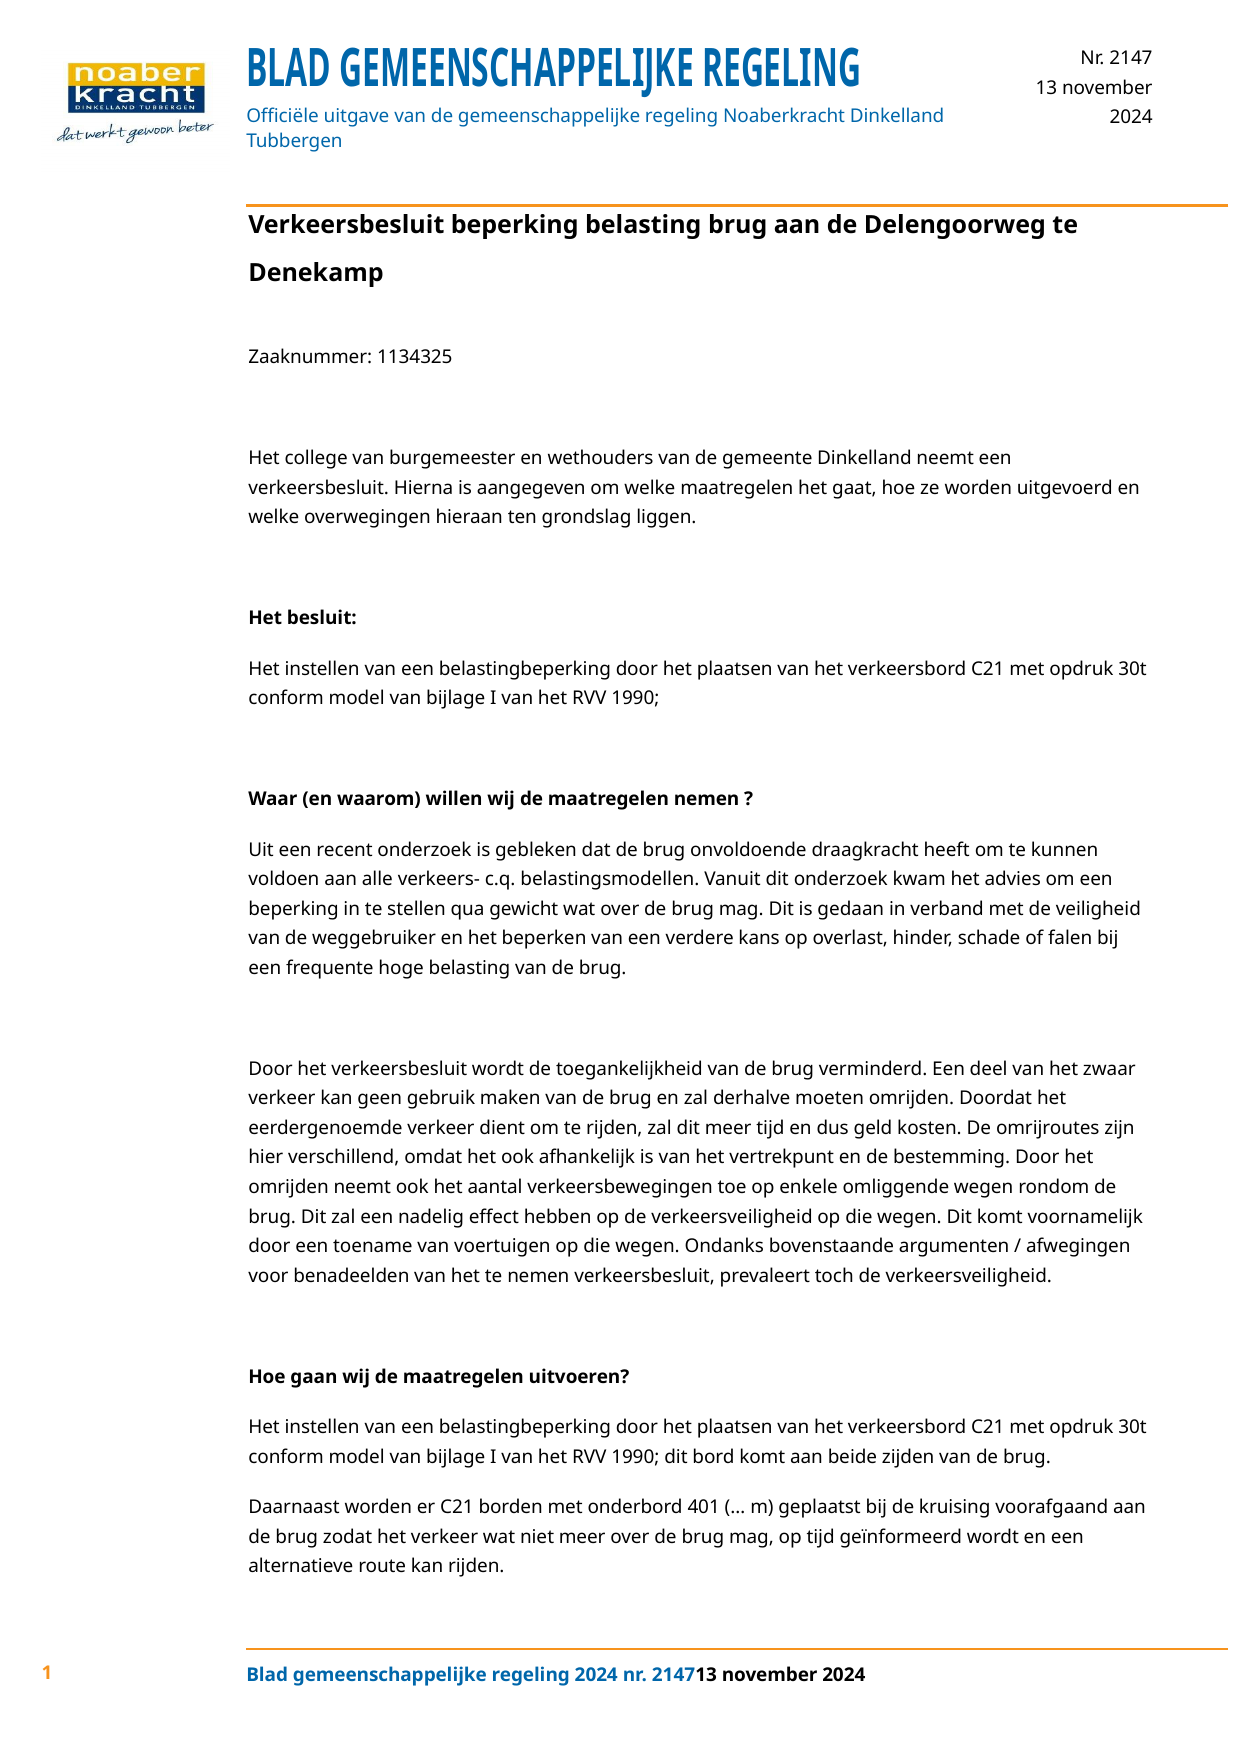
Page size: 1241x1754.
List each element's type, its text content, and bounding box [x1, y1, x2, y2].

text Waar (en waarom) willen wij de maatregelen nemen ? [248, 785, 1152, 811]
picture [41, 47, 231, 172]
text Door het verkeersbesluit wordt de toegankelijkheid van de brug verminderd. Een deel van het zwaar verkeer kan geen gebruik maken van de brug en zal derhalve moeten omrijden. Doordat het eerdergenoemde verkeer dient om te rijden, zal dit meer tijd en dus geld kosten. De omrijroutes zijn hier verschillend, omdat het ook afhankelijk is van het vertrekpunt en de bestemming. Door het omrijden neemt ook het aantal verkeersbewegingen toe op enkele omliggende wegen rondom de brug. Dit zal een nadelig effect hebben op de verkeersveiligheid op die wegen. Dit komt voornamelijk door een toename van voertuigen op die wegen. Ondanks bovenstaande argumenten / afwegingen voor benadeelden van het te nemen verkeersbesluit, prevaleert toch de verkeersveiligheid. [248, 1055, 1152, 1288]
text Zaaknummer: 1134325 [248, 344, 1152, 369]
text Verkeersbesluit beperking belasting brug aan de Delengoorweg te Denekamp [248, 207, 1152, 288]
text Uit een recent onderzoek is gebleken dat de brug onvoldoende draagkracht heeft om te kunnen voldoen aan alle verkeers- c.q. belastingsmodellen. Vanuit dit onderzoek kwam het advies om een beperking in te stellen qua gewicht wat over de brug mag. Dit is gedaan in verband met de veiligheid van de weggebruiker en het beperken van een verdere kans op overlast, hinder, schade of falen bij een frequente hoge belasting van de brug. [248, 836, 1152, 980]
text Het college van burgemeester en wethouders van de gemeente Dinkelland neemt een verkeersbesluit. Hierna is aangegeven om welke maatregelen het gaat, hoe ze worden uitgevoerd en welke overwegingen hieraan ten grondslag liggen. [248, 444, 1152, 529]
text Het instellen van een belastingbeperking door het plaatsen van het verkeersbord C21 met opdruk 30t conform model van bijlage I van het RVV 1990; [248, 655, 1152, 710]
text Daarnaast worden er C21 borden met onderbord 401 (… m) geplaatst bij de kruising voorafgaand aan de brug zodat het verkeer wat niet meer over de brug mag, op tijd geïnformeerd wordt en een alternatieve route kan rijden. [248, 1493, 1152, 1578]
text Het instellen van een belastingbeperking door het plaatsen van het verkeersbord C21 met opdruk 30t conform model van bijlage I van het RVV 1990; dit bord komt aan beide zijden van de brug. [248, 1413, 1152, 1468]
text Hoe gaan wij de maatregelen uitvoeren? [248, 1363, 1152, 1388]
text Het besluit: [248, 604, 1152, 630]
